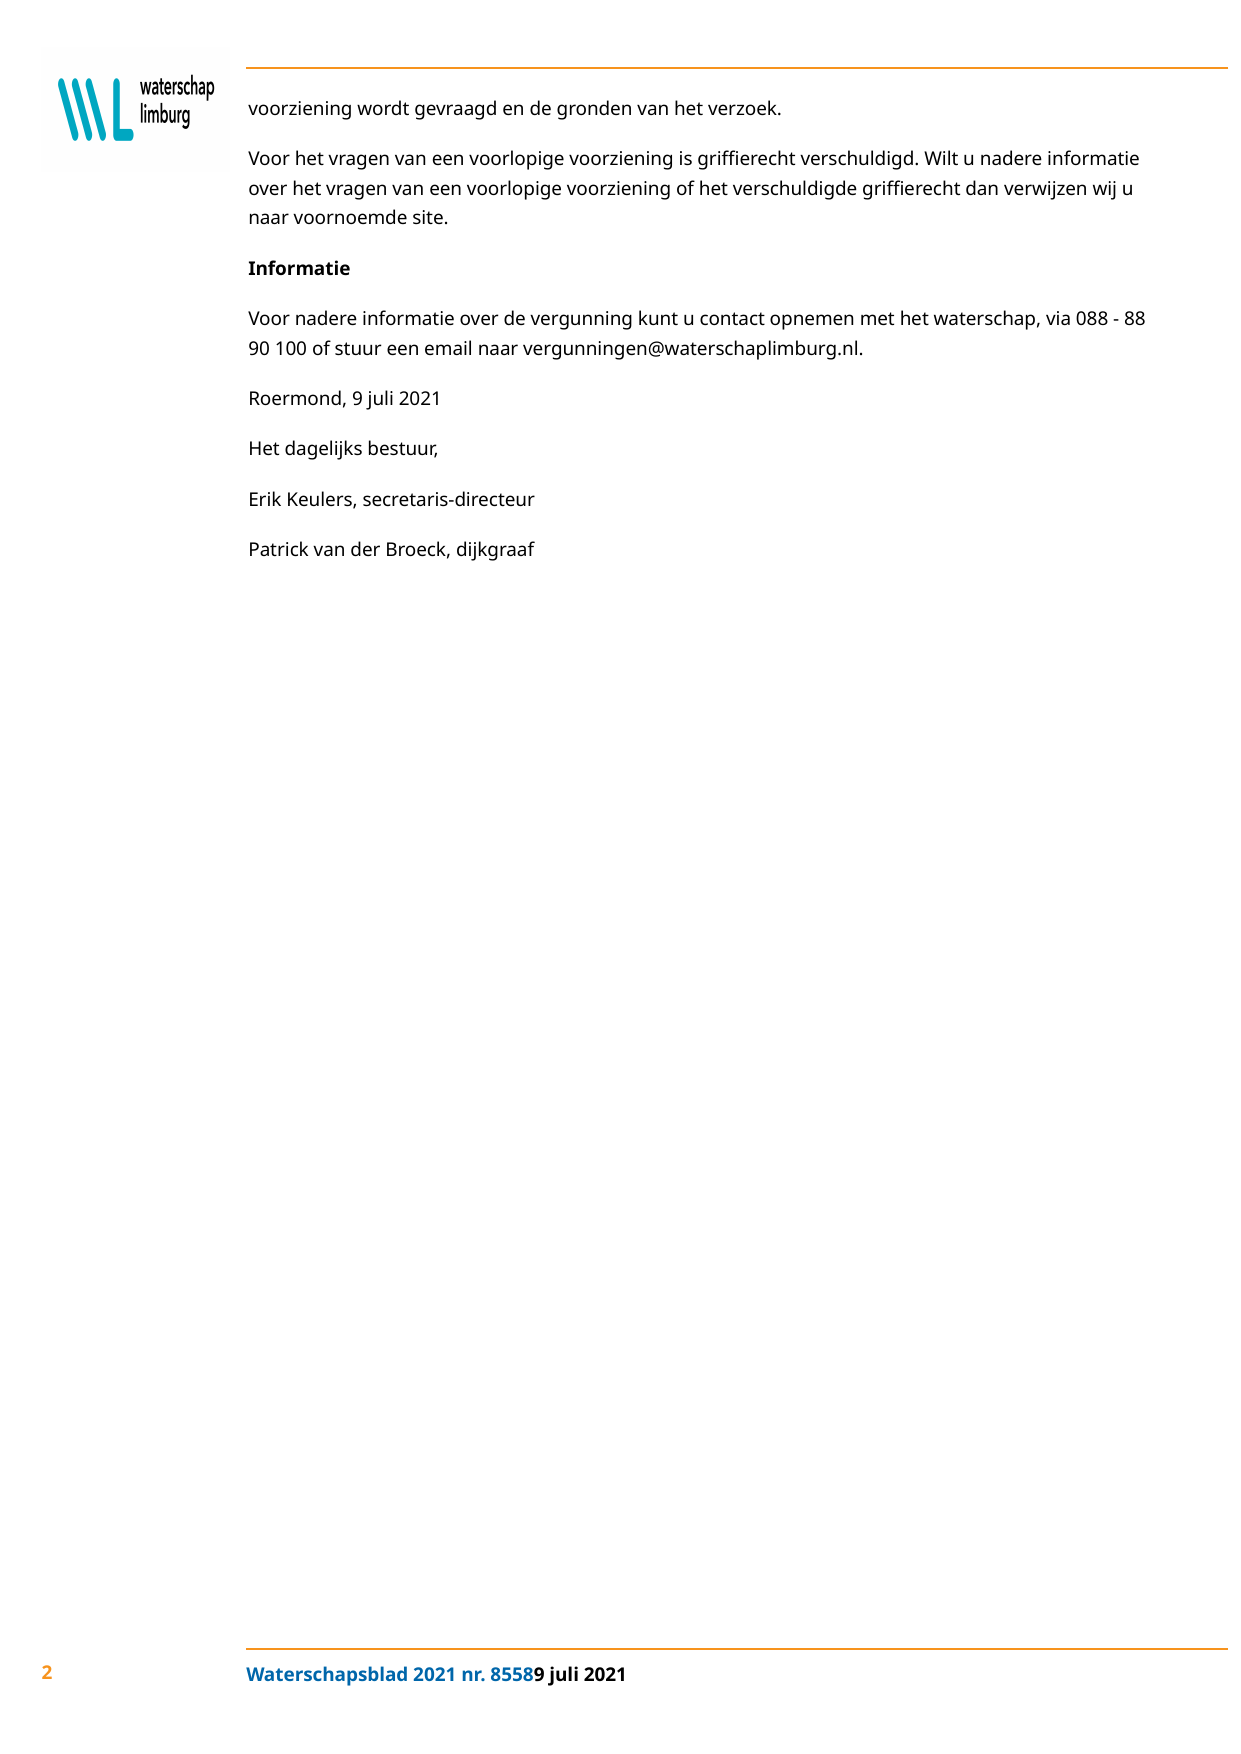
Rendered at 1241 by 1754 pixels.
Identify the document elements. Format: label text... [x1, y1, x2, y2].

text Voor nadere informatie over de vergunning kunt u contact opnemen met het waterschap, via 088 - 88 90 100 of stuur een email naar vergunningen@waterschaplimburg.nl. [248, 305, 1152, 361]
text Roermond, 9 juli 2021 [248, 385, 1152, 411]
text Informatie [248, 255, 1152, 281]
picture [41, 47, 231, 172]
text Patrick van der Broeck, dijkgraaf [248, 536, 1152, 562]
text Voor het vragen van een voorlopige voorziening is griffierecht verschuldigd. Wilt u nadere informatie over het vragen van een voorlopige voorziening of het verschuldigde griffierecht dan verwijzen wij u naar voornoemde site. [248, 145, 1152, 230]
text Erik Keulers, secretaris-directeur [248, 486, 1152, 512]
text Het dagelijks bestuur, [248, 436, 1152, 461]
text voorziening wordt gevraagd en de gronden van het verzoek. [248, 95, 1152, 121]
